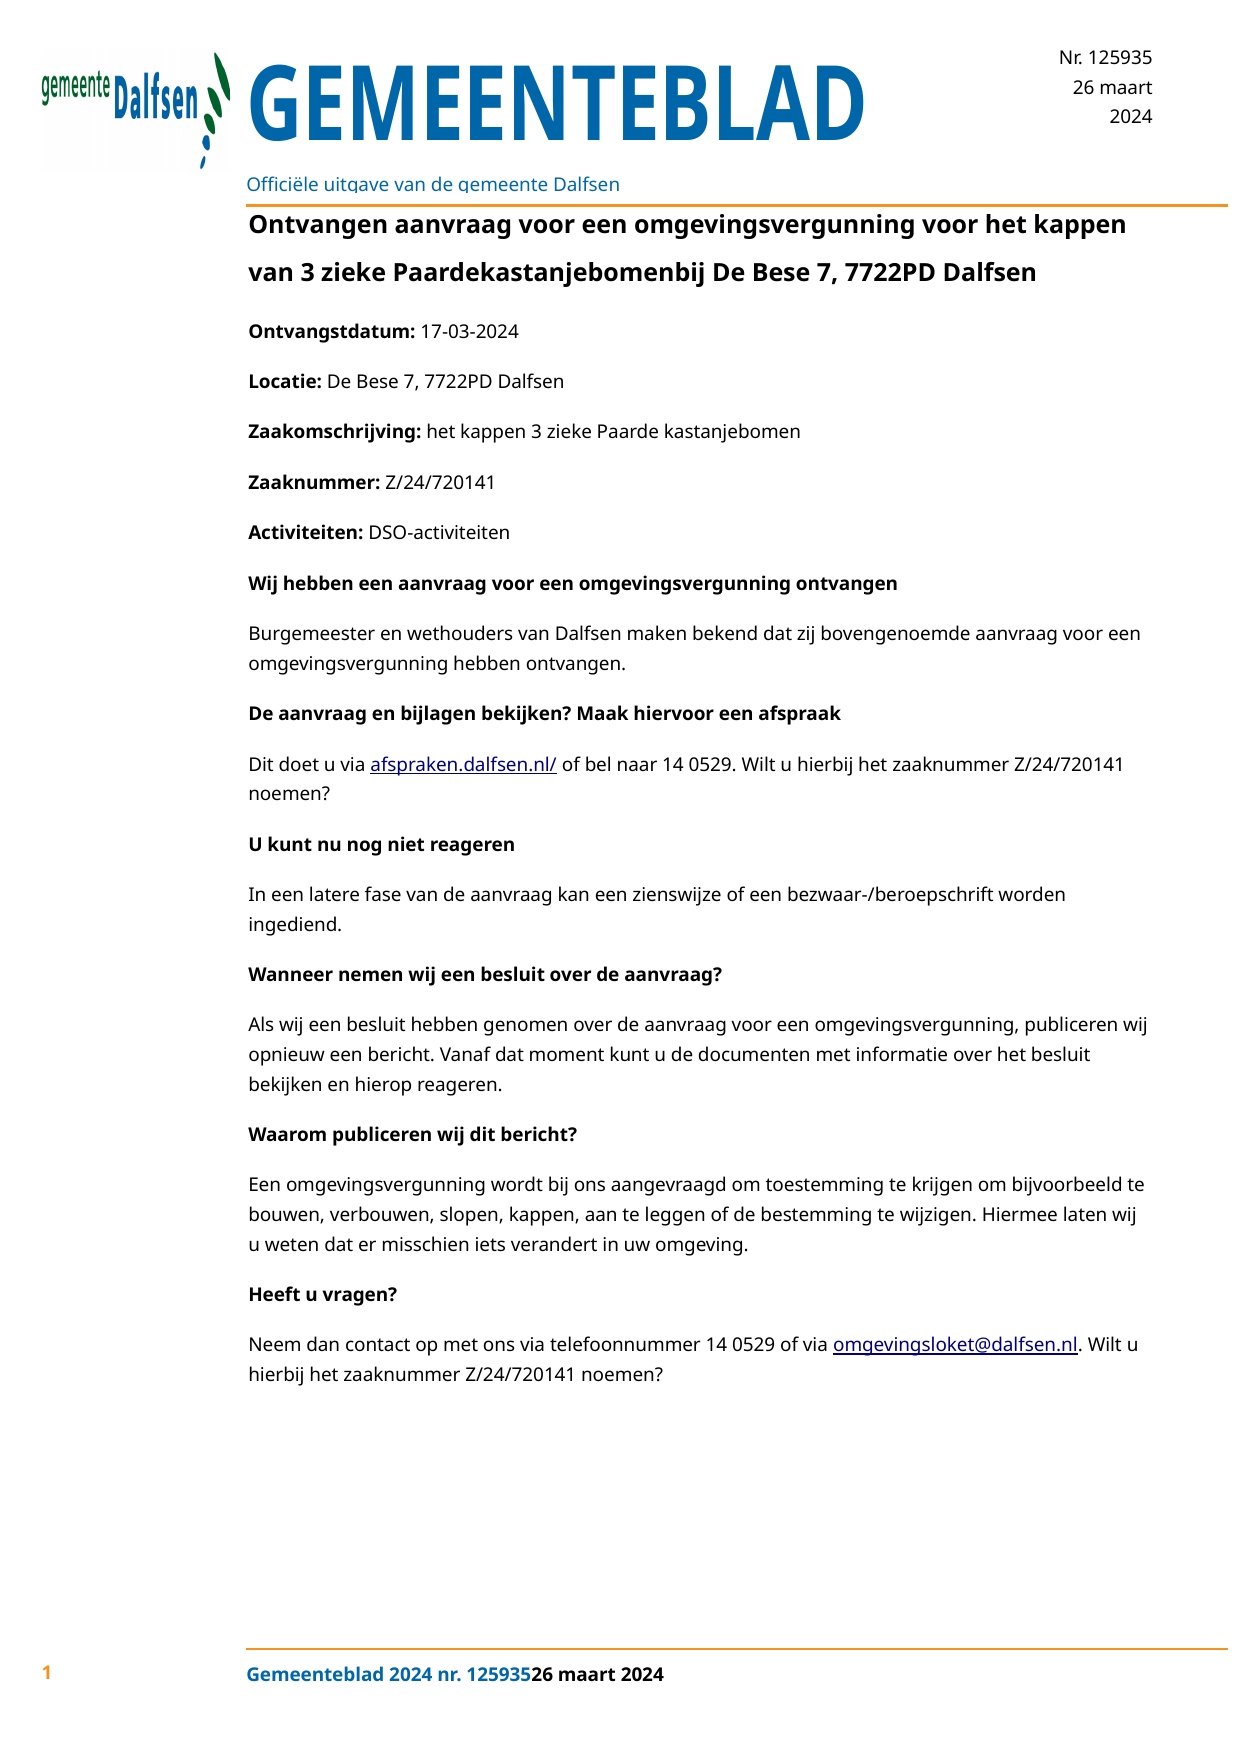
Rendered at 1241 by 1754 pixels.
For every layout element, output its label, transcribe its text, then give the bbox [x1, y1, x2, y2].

text Zaakomschrijving: het kappen 3 zieke Paarde kastanjebomen [248, 419, 1152, 444]
text Activiteiten: DSO-activiteiten [248, 519, 1152, 545]
picture [41, 47, 231, 172]
text Zaaknummer: Z/24/720141 [248, 469, 1152, 495]
text In een latere fase van de aanvraag kan een zienswijze of een bezwaar-/beroepschrift worden ingediend. [248, 881, 1152, 937]
text Ontvangen aanvraag voor een omgevingsvergunning voor het kappen van 3 zieke Paardekastanjebomenbij De Bese 7, 7722PD Dalfsen [248, 207, 1152, 288]
text Als wij een besluit hebben genomen over de aanvraag voor een omgevingsvergunning, publiceren wij opnieuw een bericht. Vanaf dat moment kunt u de documenten met informatie over het besluit bekijken en hierop reageren. [248, 1012, 1152, 1097]
text Heeft u vragen? [248, 1281, 1152, 1307]
text Neem dan contact op met ons via telefoonnummer 14 0529 of via omgevingsloket@dalfsen.nl. Wilt u hierbij het zaaknummer Z/24/720141 noemen? [248, 1332, 1152, 1387]
text Locatie: De Bese 7, 7722PD Dalfsen [248, 368, 1152, 394]
text Waarom publiceren wij dit bericht? [248, 1121, 1152, 1147]
text Een omgevingsvergunning wordt bij ons aangevraagd om toestemming te krijgen om bijvoorbeeld te bouwen, verbouwen, slopen, kappen, aan te leggen of de bestemming te wijzigen. Hiermee laten wij u weten dat er misschien iets verandert in uw omgeving. [248, 1172, 1152, 1257]
text De aanvraag en bijlagen bekijken? Maak hiervoor een afspraak [248, 700, 1152, 726]
text U kunt nu nog niet reageren [248, 831, 1152, 857]
text Ontvangstdatum: 17-03-2024 [248, 318, 1152, 344]
text Wij hebben een aanvraag voor een omgevingsvergunning ontvangen [248, 570, 1152, 596]
text Wanneer nemen wij een besluit over de aanvraag? [248, 961, 1152, 987]
text Burgemeester en wethouders van Dalfsen maken bekend dat zij bovengenoemde aanvraag voor een omgevingsvergunning hebben ontvangen. [248, 620, 1152, 676]
text Dit doet u via afspraken.dalfsen.nl/ of bel naar 14 0529. Wilt u hierbij het zaaknummer Z/24/720141 noemen? [248, 751, 1152, 806]
